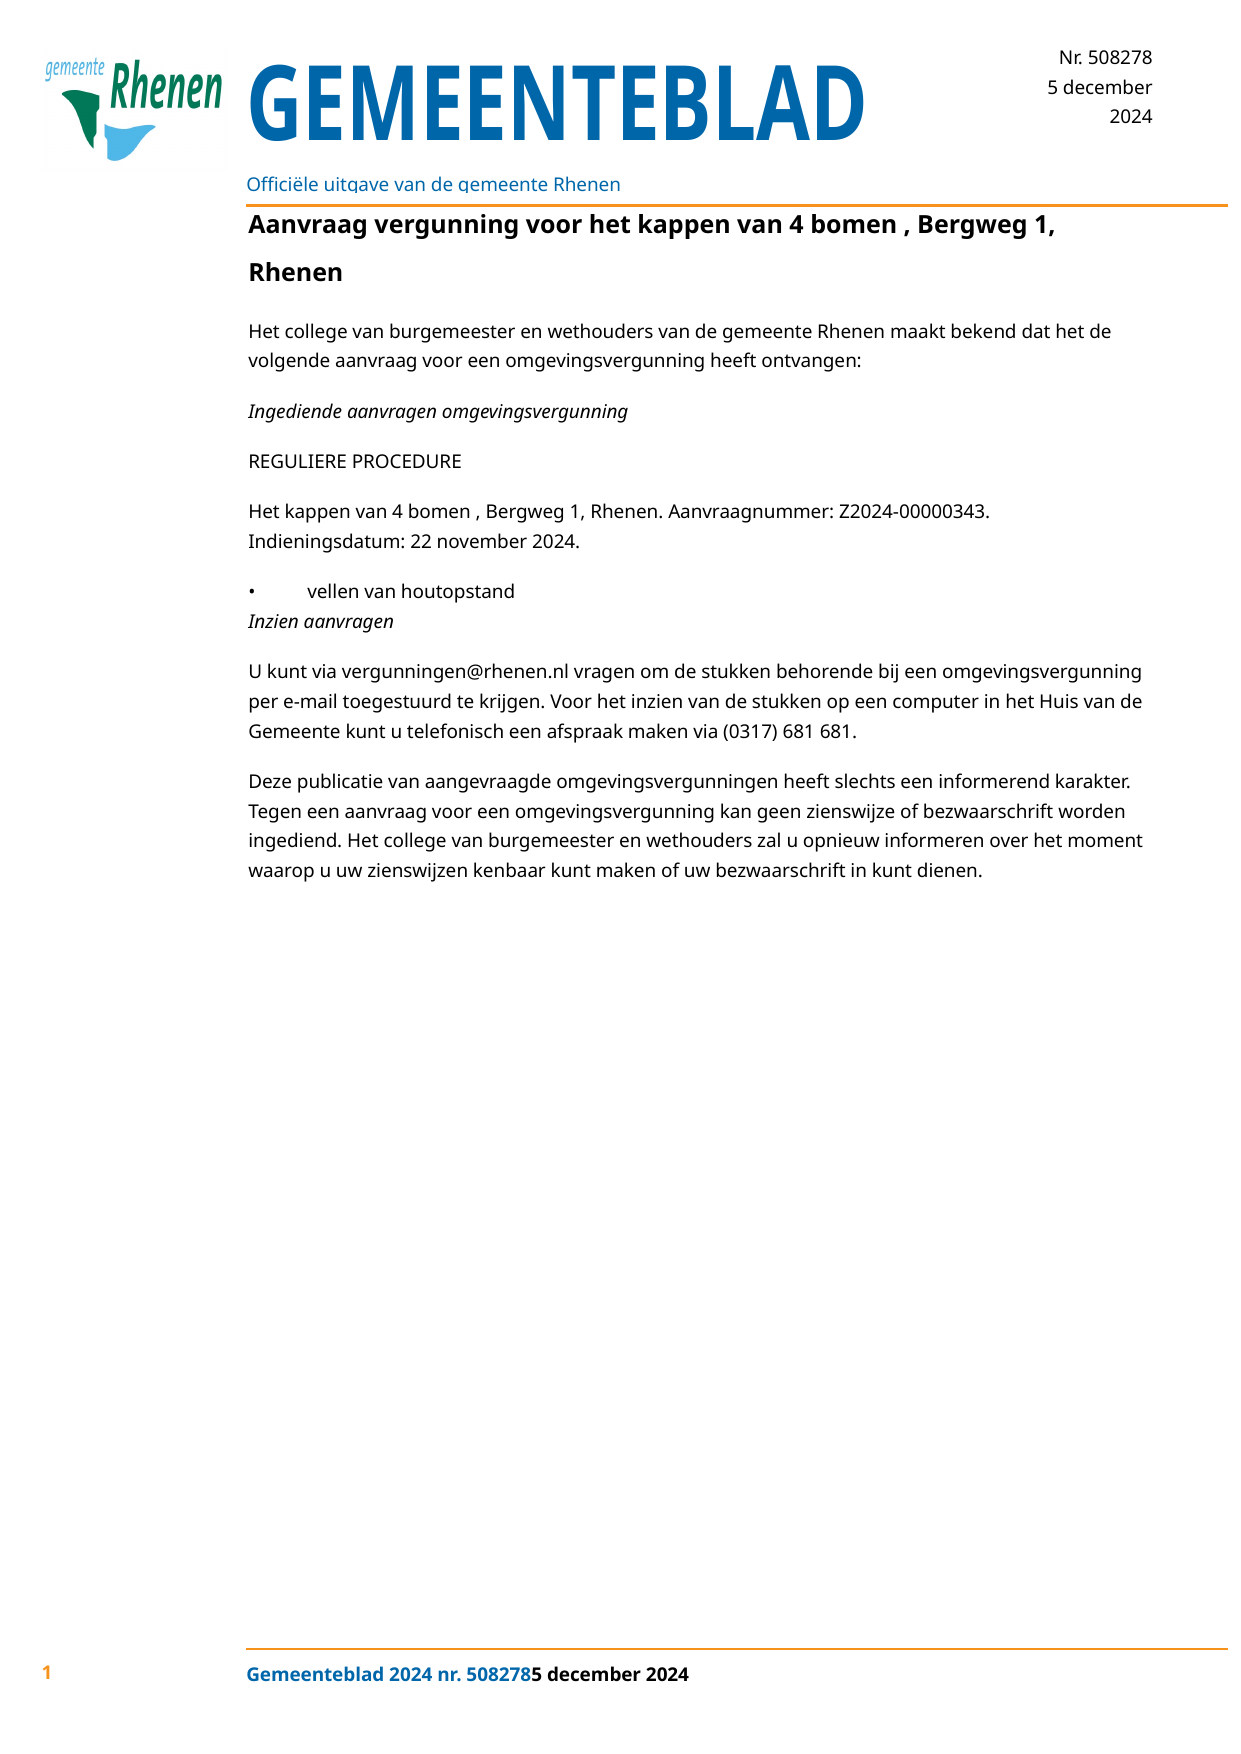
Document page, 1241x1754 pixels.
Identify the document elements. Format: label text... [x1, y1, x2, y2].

text Ingediende aanvragen omgevingsvergunning [248, 398, 1152, 424]
text Inzien aanvragen [248, 608, 1152, 634]
text U kunt via vergunningen@rhenen.nl vragen om de stukken behorende bij een omgevingsvergunning per e-mail toegestuurd te krijgen. Voor het inzien van de stukken op een computer in het Huis van de Gemeente kunt u telefonisch een afspraak maken via (0317) 681 681. [248, 659, 1152, 744]
text Het kappen van 4 bomen , Bergweg 1, Rhenen. Aanvraagnummer: Z2024-00000343. Indieningsdatum: 22 november 2024. [248, 499, 1152, 554]
text REGULIERE PROCEDURE [248, 448, 1152, 474]
text Het college van burgemeester en wethouders van de gemeente Rhenen maakt bekend dat het de volgende aanvraag voor een omgevingsvergunning heeft ontvangen: [248, 318, 1152, 373]
text Deze publicatie van aangevraagde omgevingsvergunningen heeft slechts een informerend karakter. Tegen een aanvraag voor een omgevingsvergunning kan geen zienswijze of bezwaarschrift worden ingediend. Het college van burgemeester en wethouders zal u opnieuw informeren over het moment waarop u uw zienswijzen kenbaar kunt maken of uw bezwaarschrift in kunt dienen. [248, 768, 1152, 883]
picture [41, 47, 231, 172]
text Aanvraag vergunning voor het kappen van 4 bomen , Bergweg 1, Rhenen [248, 207, 1152, 288]
list vellen van houtopstand [248, 579, 1152, 604]
